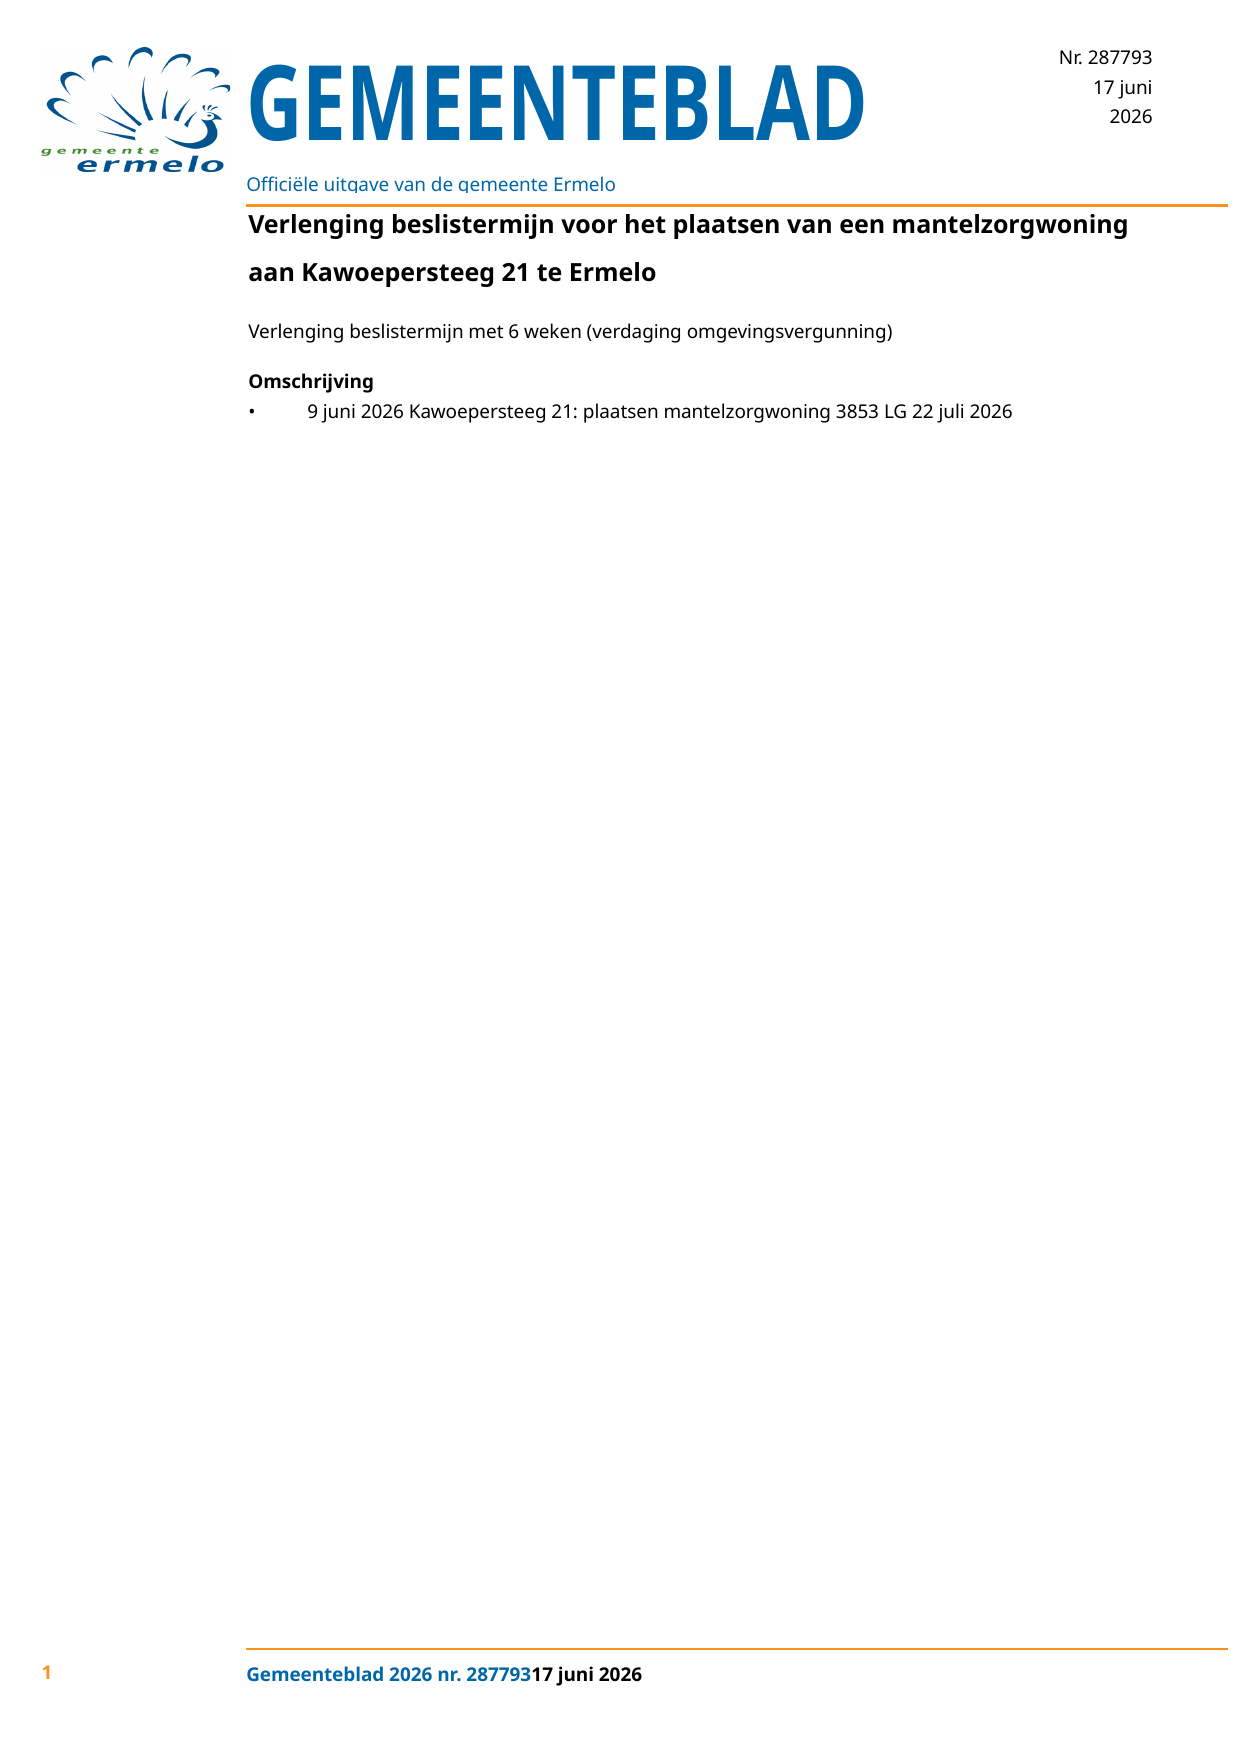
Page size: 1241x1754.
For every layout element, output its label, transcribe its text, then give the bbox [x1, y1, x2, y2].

list 9 juni 2026 Kawoepersteeg 21: plaatsen mantelzorgwoning 3853 LG 22 juli 2026 [248, 398, 1152, 424]
picture [41, 47, 231, 172]
text Omschrijving [248, 368, 1152, 394]
text Verlenging beslistermijn voor het plaatsen van een mantelzorgwoning aan Kawoepersteeg 21 te Ermelo [248, 207, 1152, 288]
text Verlenging beslistermijn met 6 weken (verdaging omgevingsvergunning) [248, 318, 1152, 344]
